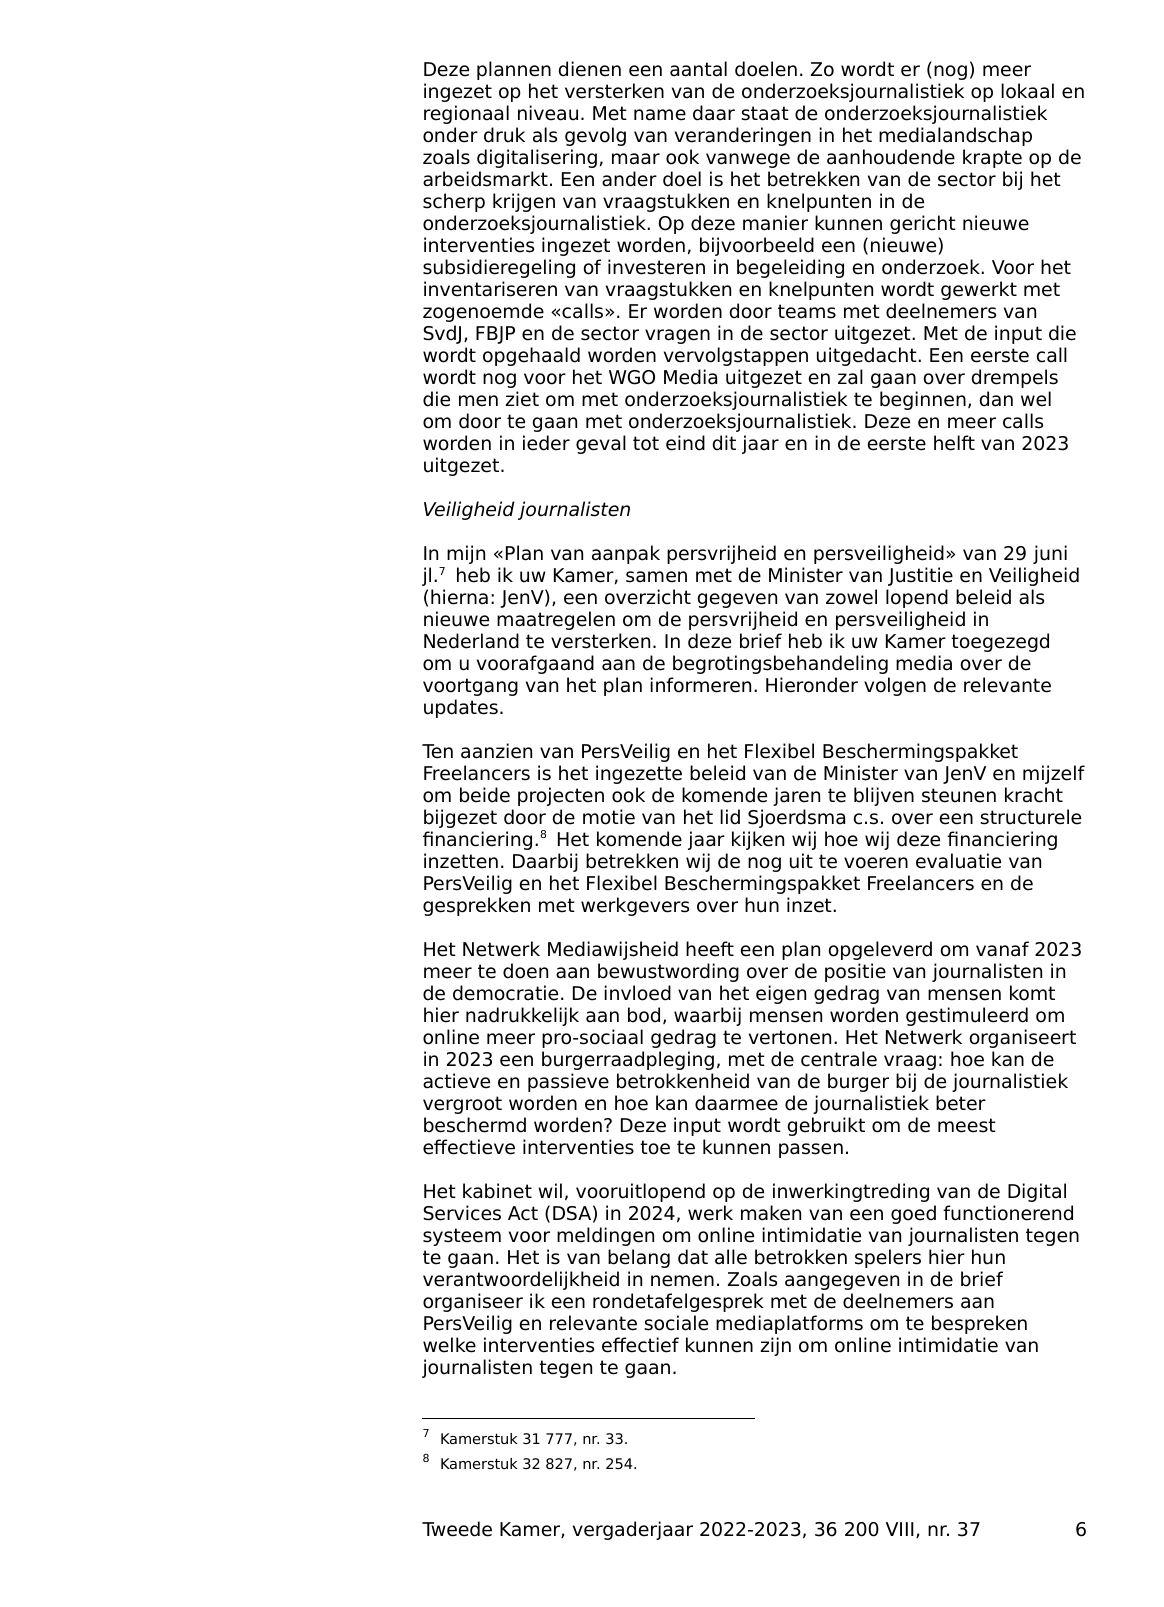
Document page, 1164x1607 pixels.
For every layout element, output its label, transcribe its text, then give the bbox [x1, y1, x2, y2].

text Kamerstuk 31 777, nr. 33. [422, 1427, 1087, 1449]
text Deze plannen dienen een aantal doelen. Zo wordt er (nog) meer ingezet op het versterken van de onderzoeksjournalistiek op lokaal en regionaal niveau. Met name daar staat de onderzoeksjournalistiek onder druk als gevolg van veranderingen in het medialandschap zoals digitalisering, maar ook vanwege de aanhoudende krapte op de arbeidsmarkt. Een ander doel is het betrekken van de sector bij het scherp krijgen van vraagstukken en knelpunten in de onderzoeksjournalistiek. Op deze manier kunnen gericht nieuwe interventies ingezet worden, bijvoorbeeld een (nieuwe) subsidieregeling of investeren in begeleiding en onderzoek. Voor het inventariseren van vraagstukken en knelpunten wordt gewerkt met zogenoemde «calls». Er worden door teams met deelnemers van SvdJ, FBJP en de sector vragen in de sector uitgezet. Met de input die wordt opgehaald worden vervolgstappen uitgedacht. Een eerste call wordt nog voor het WGO Media uitgezet en zal gaan over drempels die men ziet om met onderzoeksjournalistiek te beginnen, dan wel om door te gaan met onderzoeksjournalistiek. Deze en meer calls worden in ieder geval tot eind dit jaar en in de eerste helft van 2023 uitgezet. [422, 59, 1087, 477]
text In mijn «Plan van aanpak persvrijheid en persveiligheid» van 29 juni jl. heb ik uw Kamer, samen met de Minister van Justitie en Veiligheid (hierna: JenV), een overzicht gegeven van zowel lopend beleid als nieuwe maatregelen om de persvrijheid en persveiligheid in Nederland te versterken. In deze brief heb ik uw Kamer toegezegd om u voorafgaand aan de begrotingsbehandeling media over de voortgang van het plan informeren. Hieronder volgen de relevante updates. [422, 543, 1087, 719]
text Ten aanzien van PersVeilig en het Flexibel Beschermingspakket Freelancers is het ingezette beleid van de Minister van JenV en mijzelf om beide projecten ook de komende jaren te blijven steunen kracht bijgezet door de motie van het lid Sjoerdsma c.s. over een structurele financiering. Het komende jaar kijken wij hoe wij deze financiering inzetten. Daarbij betrekken wij de nog uit te voeren evaluatie van PersVeilig en het Flexibel Beschermingspakket Freelancers en de gesprekken met werkgevers over hun inzet. [422, 741, 1087, 917]
text Het Netwerk Mediawijsheid heeft een plan opgeleverd om vanaf 2023 meer te doen aan bewustwording over de positie van journalisten in de democratie. De invloed van het eigen gedrag van mensen komt hier nadrukkelijk aan bod, waarbij mensen worden gestimuleerd om online meer pro-sociaal gedrag te vertonen. Het Netwerk organiseert in 2023 een burgerraadpleging, met de centrale vraag: hoe kan de actieve en passieve betrokkenheid van de burger bij de journalistiek vergroot worden en hoe kan daarmee de journalistiek beter beschermd worden? Deze input wordt gebruikt om de meest effectieve interventies toe te kunnen passen. [422, 939, 1087, 1159]
text Kamerstuk 32 827, nr. 254. [422, 1452, 1087, 1474]
subtitle Veiligheid journalisten [422, 499, 1087, 521]
text Het kabinet wil, vooruitlopend op de inwerkingtreding van de Digital Services Act (DSA) in 2024, werk maken van een goed functionerend systeem voor meldingen om online intimidatie van journalisten tegen te gaan. Het is van belang dat alle betrokken spelers hier hun verantwoordelijkheid in nemen. Zoals aangegeven in de brief organiseer ik een rondetafelgesprek met de deelnemers aan PersVeilig en relevante sociale mediaplatforms om te bespreken welke interventies effectief kunnen zijn om online intimidatie van journalisten tegen te gaan. [422, 1181, 1087, 1379]
